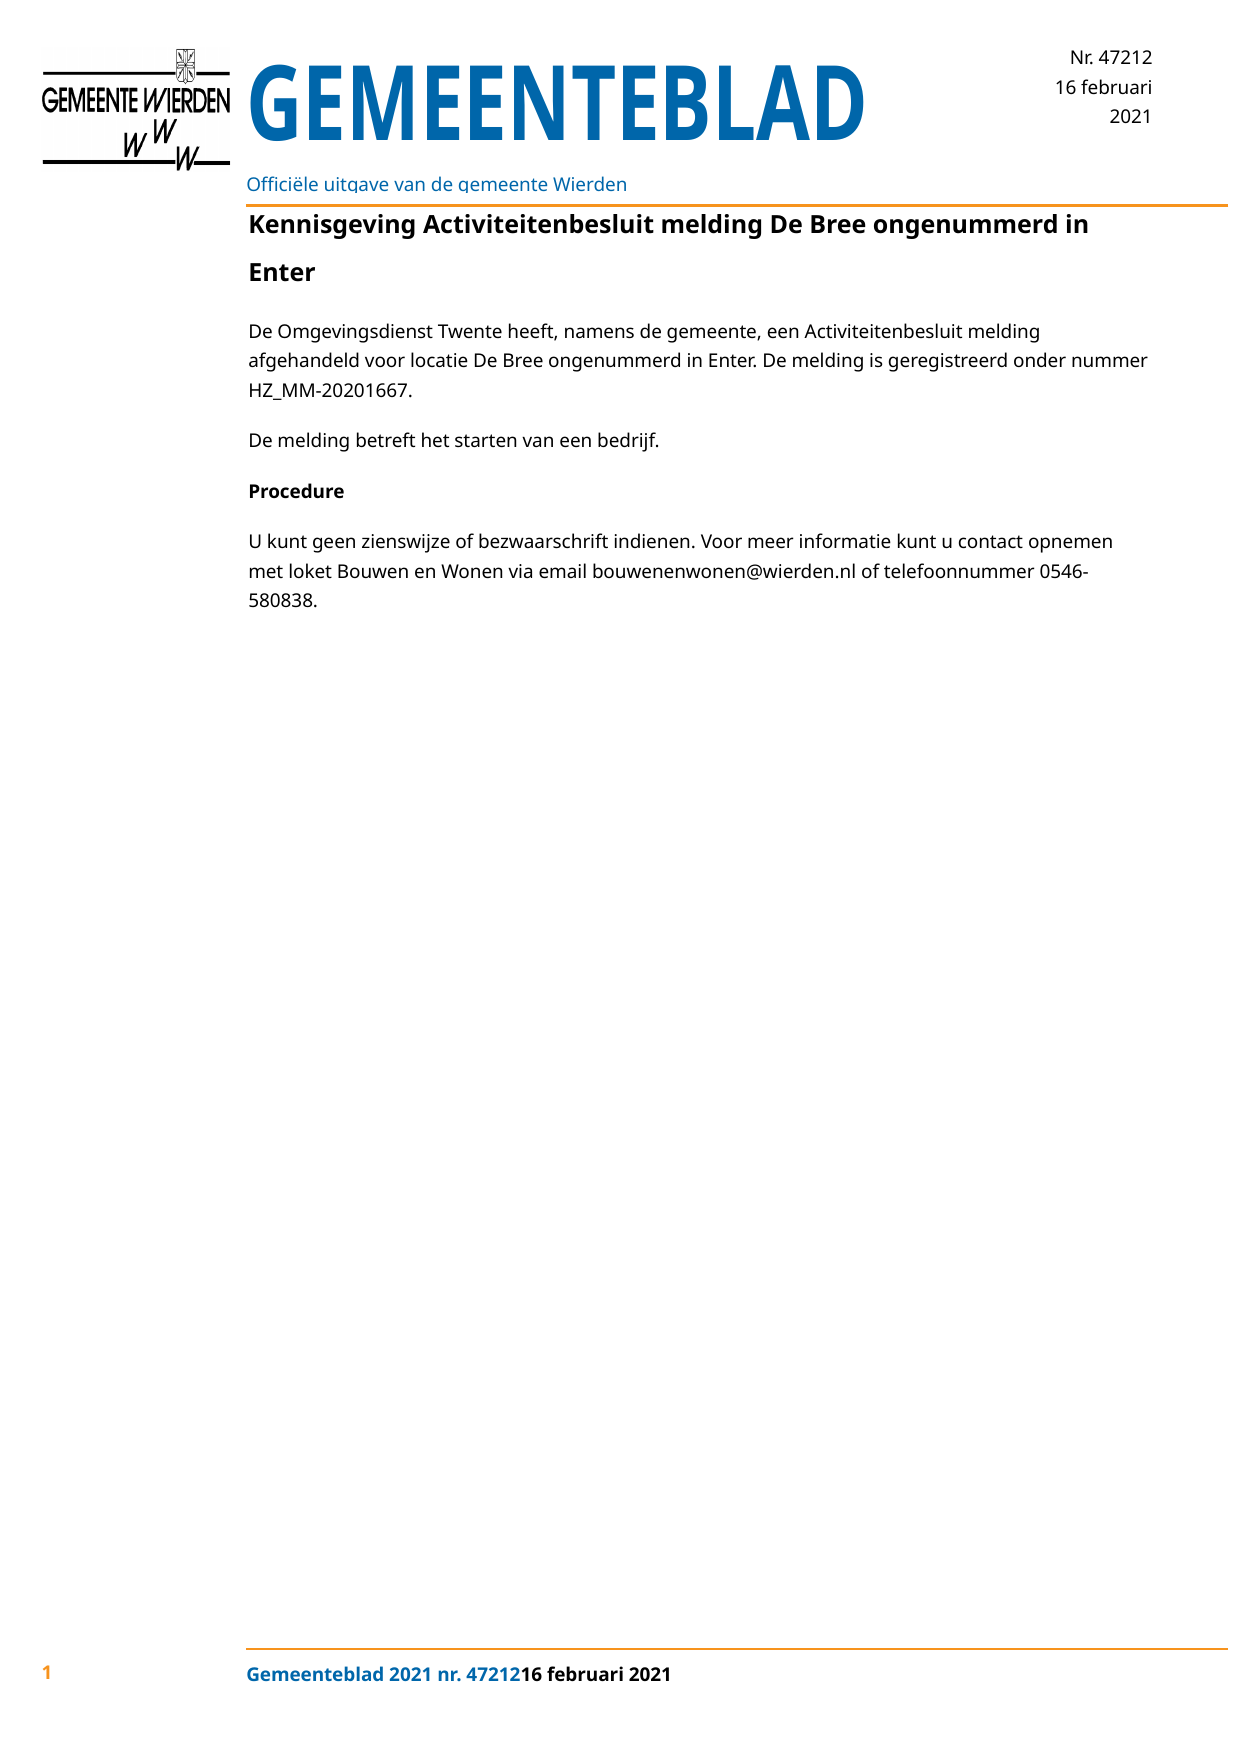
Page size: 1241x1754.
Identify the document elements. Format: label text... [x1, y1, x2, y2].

text Kennisgeving Activiteitenbesluit melding De Bree ongenummerd in Enter [248, 207, 1152, 288]
text De melding betreft het starten van een bedrijf. [248, 427, 1152, 453]
text U kunt geen zienswijze of bezwaarschrift indienen. Voor meer informatie kunt u contact opnemen met loket Bouwen en Wonen via email bouwenenwonen@wierden.nl of telefoonnummer 0546-580838. [248, 528, 1152, 613]
picture [41, 47, 231, 172]
text Procedure [248, 478, 1152, 504]
text De Omgevingsdienst Twente heeft, namens de gemeente, een Activiteitenbesluit melding afgehandeld voor locatie De Bree ongenummerd in Enter. De melding is geregistreerd onder nummer HZ_MM-20201667. [248, 318, 1152, 403]
